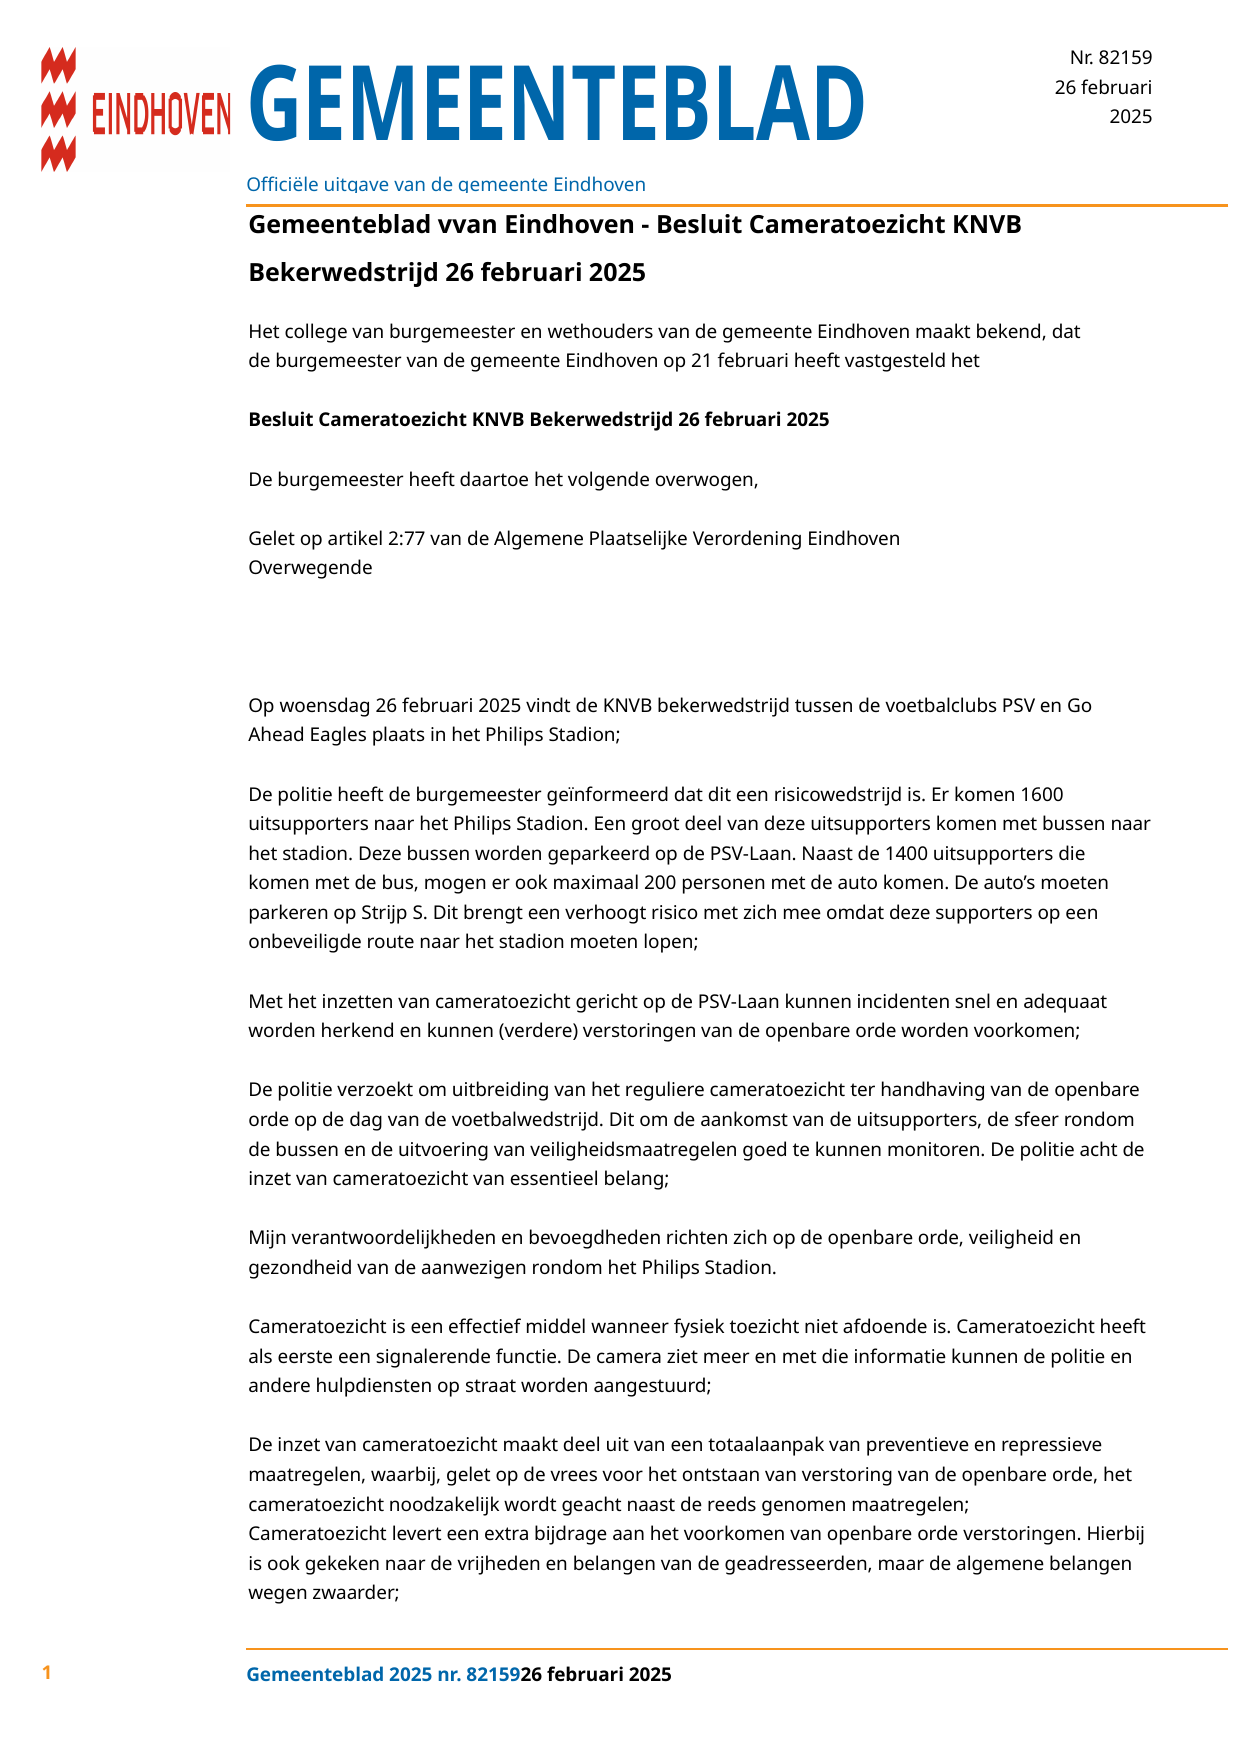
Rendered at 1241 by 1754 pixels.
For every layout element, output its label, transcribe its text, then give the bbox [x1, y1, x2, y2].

text Overwegende [248, 554, 1152, 580]
text Het college van burgemeester en wethouders van de gemeente Eindhoven maakt bekend, dat [248, 318, 1152, 344]
text Mijn verantwoordelijkheden en bevoegdheden richten zich op de openbare orde, veiligheid en gezondheid van de aanwezigen rondom het Philips Stadion. [248, 1224, 1152, 1280]
picture [41, 47, 231, 172]
text De burgemeester heeft daartoe het volgende overwogen, [248, 466, 1152, 492]
text Cameratoezicht levert een extra bijdrage aan het voorkomen van openbare orde verstoringen. Hierbij is ook gekeken naar de vrijheden en belangen van de geadresseerden, maar de algemene belangen wegen zwaarder; [248, 1520, 1152, 1605]
text Met het inzetten van cameratoezicht gericht op de PSV-Laan kunnen incidenten snel en adequaat worden herkend en kunnen (verdere) verstoringen van de openbare orde worden voorkomen; [248, 988, 1152, 1043]
text De politie heeft de burgemeester geïnformeerd dat dit een risicowedstrijd is. Er komen 1600 uitsupporters naar het Philips Stadion. Een groot deel van deze uitsupporters komen met bussen naar het stadion. Deze bussen worden geparkeerd op de PSV-Laan. Naast de 1400 uitsupporters die komen met de bus, mogen er ook maximaal 200 personen met de auto komen. De auto’s moeten parkeren op Strijp S. Dit brengt een verhoogt risico met zich mee omdat deze supporters op een onbeveiligde route naar het stadion moeten lopen; [248, 781, 1152, 954]
text Gemeenteblad vvan Eindhoven - Besluit Cameratoezicht KNVB Bekerwedstrijd 26 februari 2025 [248, 207, 1152, 288]
text De inzet van cameratoezicht maakt deel uit van een totaalaanpak van preventieve en repressieve maatregelen, waarbij, gelet op de vrees voor het ontstaan van verstoring van de openbare orde, het cameratoezicht noodzakelijk wordt geacht naast de reeds genomen maatregelen; [248, 1432, 1152, 1517]
table_header [248, 634, 1152, 659]
text Gelet op artikel 2:77 van de Algemene Plaatselijke Verordening Eindhoven [248, 525, 1152, 551]
text De politie verzoekt om uitbreiding van het reguliere cameratoezicht ter handhaving van de openbare orde op de dag van de voetbalwedstrijd. Dit om de aankomst van de uitsupporters, de sfeer rondom de bussen en de uitvoering van veiligheidsmaatregelen goed te kunnen monitoren. De politie acht de inzet van cameratoezicht van essentieel belang; [248, 1077, 1152, 1191]
text Op woensdag 26 februari 2025 vindt de KNVB bekerwedstrijd tussen de voetbalclubs PSV en Go Ahead Eagles plaats in het Philips Stadion; [248, 692, 1152, 747]
text de burgemeester van de gemeente Eindhoven op 21 februari heeft vastgesteld het [248, 347, 1152, 373]
text Besluit Cameratoezicht KNVB Bekerwedstrijd 26 februari 2025 [248, 407, 1152, 432]
text Cameratoezicht is een effectief middel wanneer fysiek toezicht niet afdoende is. Cameratoezicht heeft als eerste een signalerende functie. De camera ziet meer en met die informatie kunnen de politie en andere hulpdiensten op straat worden aangestuurd; [248, 1313, 1152, 1398]
